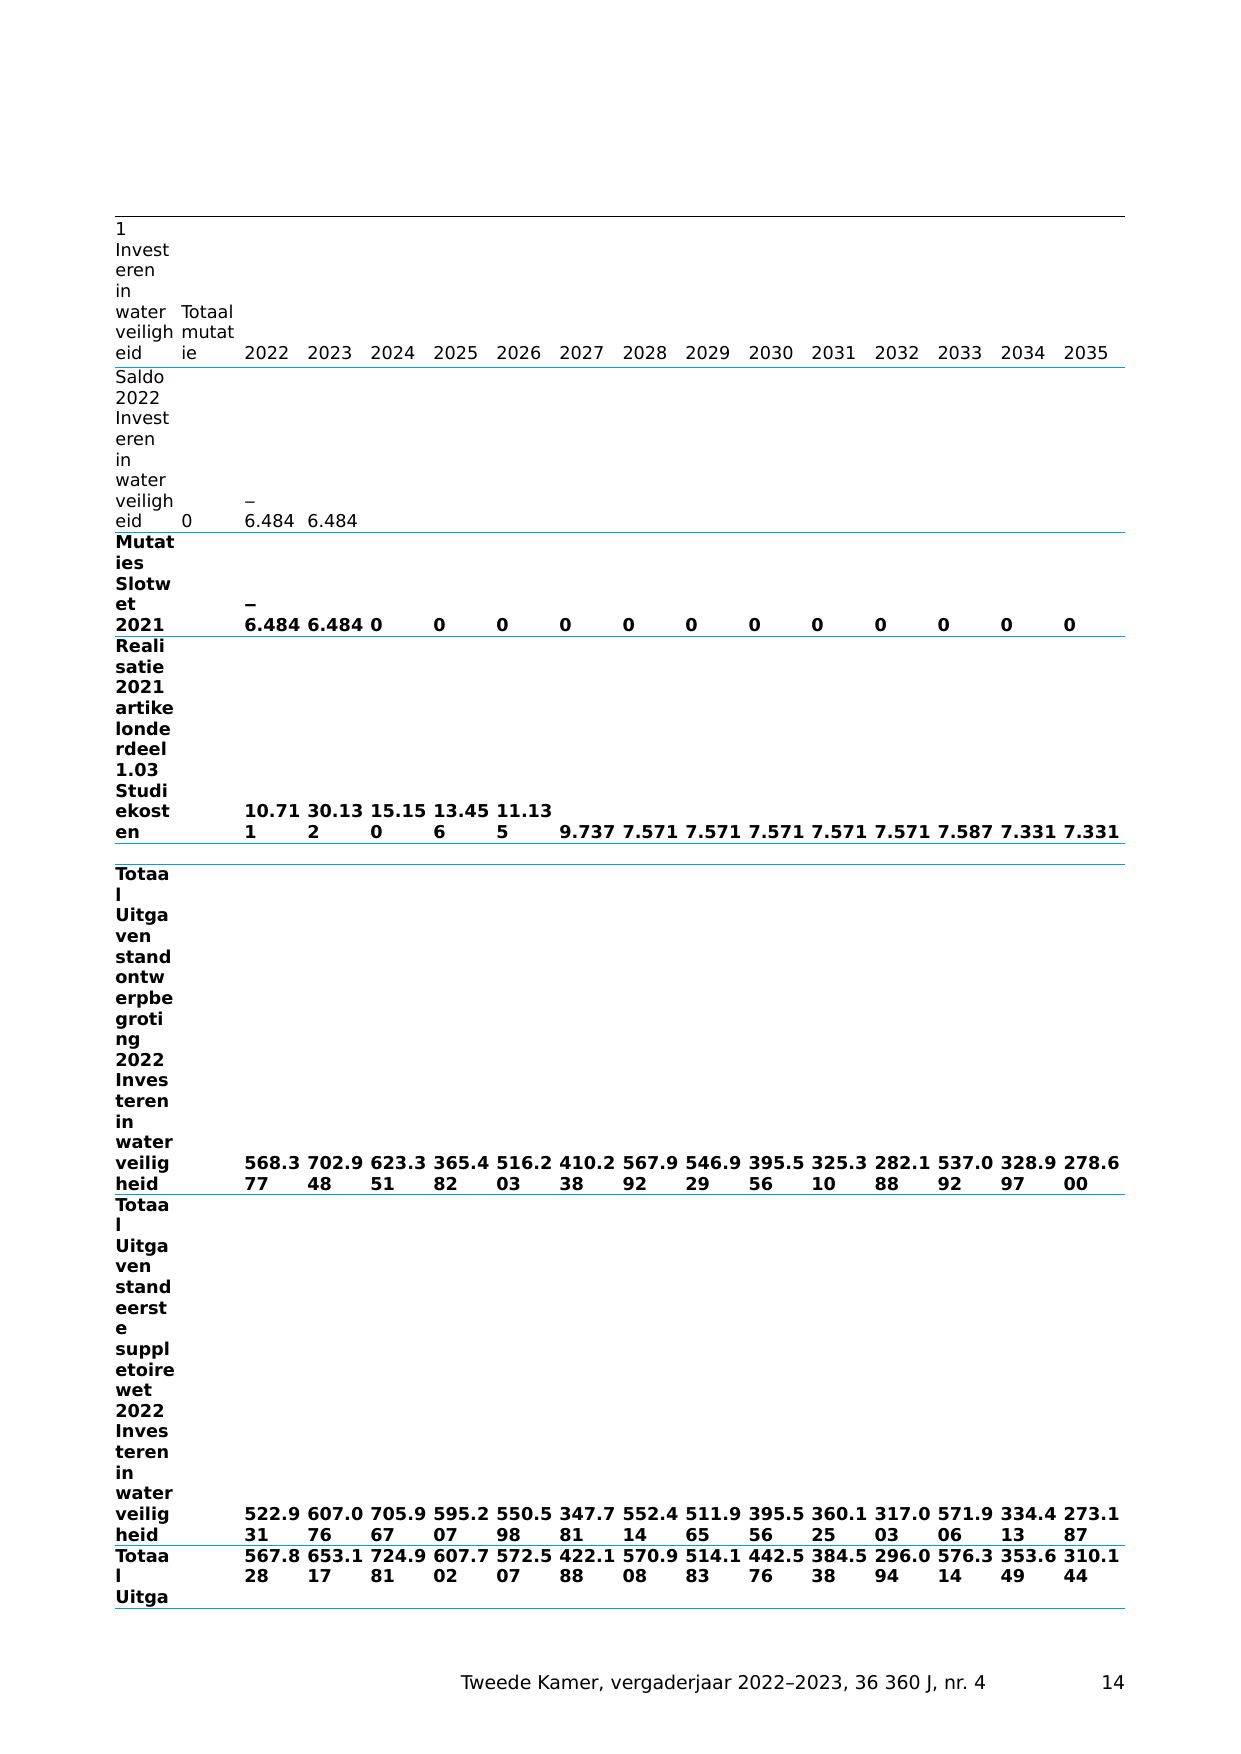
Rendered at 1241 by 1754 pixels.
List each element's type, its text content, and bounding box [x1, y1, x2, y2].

table_cell 273.187 [1060, 1195, 1125, 1545]
table_cell 724.981 [367, 1546, 430, 1608]
table_cell 514.183 [682, 1546, 745, 1608]
table_cell 576.314 [934, 1546, 997, 1608]
table_cell 567.828 [241, 1546, 304, 1608]
table_cell 522.931 [241, 1195, 304, 1545]
table_cell [682, 368, 745, 532]
table_cell 0 [178, 368, 241, 532]
table_cell [178, 844, 241, 863]
table_cell 15.150 [367, 637, 430, 842]
table_cell Mutaties Slotwet 2021 [115, 533, 178, 636]
table_cell [808, 368, 871, 532]
table_cell 11.135 [493, 637, 556, 842]
table_cell 511.965 [682, 1195, 745, 1545]
table_cell 537.092 [934, 865, 997, 1194]
table_cell 0 [493, 533, 556, 636]
table_cell 6.484 [304, 533, 367, 636]
table_cell 0 [998, 533, 1060, 636]
table_cell [178, 865, 241, 1194]
table_cell [556, 368, 619, 532]
table_cell 10.711 [241, 637, 304, 842]
table_cell 570.908 [619, 1546, 682, 1608]
table_cell 2026 [493, 217, 556, 366]
table_cell 2028 [619, 217, 682, 366]
table_cell 317.003 [871, 1195, 934, 1545]
table_cell 422.188 [556, 1546, 619, 1608]
table_cell 7.331 [998, 637, 1060, 842]
table_cell 595.207 [430, 1195, 493, 1545]
table_cell 2035 [1060, 217, 1125, 366]
table_cell 7.587 [934, 637, 997, 842]
table_cell 328.997 [998, 865, 1060, 1194]
table_cell 2027 [556, 217, 619, 366]
table_cell [1060, 368, 1125, 532]
table_cell 2029 [682, 217, 745, 366]
table_cell 0 [367, 533, 430, 636]
table_cell [178, 637, 241, 842]
table_cell 278.600 [1060, 865, 1125, 1194]
table_cell 2034 [998, 217, 1060, 366]
table_cell 567.992 [619, 865, 682, 1194]
table_cell [619, 844, 682, 863]
table_cell 353.649 [998, 1546, 1060, 1608]
table_cell 702.948 [304, 865, 367, 1194]
table_cell 550.598 [493, 1195, 556, 1545]
table_cell 395.556 [745, 1195, 808, 1545]
table_cell 0 [745, 533, 808, 636]
table_cell 13.456 [430, 637, 493, 842]
table_cell 568.377 [241, 865, 304, 1194]
table_cell 6.484 [304, 368, 367, 532]
table_cell 395.556 [745, 865, 808, 1194]
table_cell Totaal mutatie [178, 217, 241, 366]
table_cell Totaal Uitgaven stand eerste suppletoire wet 2022 Investeren in waterveiligheid [115, 1195, 178, 1545]
table_cell Totaal Uitgaven stand ontwerpbegroting 2022 Investeren in waterveiligheid [115, 865, 178, 1194]
table_cell [998, 844, 1060, 863]
table_cell 571.906 [934, 1195, 997, 1545]
table_cell 296.094 [871, 1546, 934, 1608]
table_cell 7.571 [871, 637, 934, 842]
table_cell [871, 844, 934, 863]
table_cell 0 [556, 533, 619, 636]
table_cell 282.188 [871, 865, 934, 1194]
table_cell 2030 [745, 217, 808, 366]
table_cell 7.331 [1060, 637, 1125, 842]
table_cell 360.125 [808, 1195, 871, 1545]
table_cell ‒ 6.484 [241, 368, 304, 532]
table_cell 2033 [934, 217, 997, 366]
table_cell [115, 844, 178, 863]
table_cell Totaal Uitga [115, 1546, 178, 1608]
table_cell 0 [619, 533, 682, 636]
table_cell 572.507 [493, 1546, 556, 1608]
table_cell 7.571 [619, 637, 682, 842]
table_cell [178, 533, 241, 636]
table_cell [493, 844, 556, 863]
table_cell 0 [871, 533, 934, 636]
table_cell 607.702 [430, 1546, 493, 1608]
table_cell 30.132 [304, 637, 367, 842]
table_cell 0 [682, 533, 745, 636]
table_cell [682, 844, 745, 863]
table_cell 347.781 [556, 1195, 619, 1545]
table_cell [934, 844, 997, 863]
table_cell 0 [808, 533, 871, 636]
table_cell 0 [430, 533, 493, 636]
table_header Tabel 1 Artikel 1 Investeren in waterveiligheid [115, 191, 1125, 216]
table_cell 442.576 [745, 1546, 808, 1608]
table_cell [745, 368, 808, 532]
table_cell 310.144 [1060, 1546, 1125, 1608]
table_cell 325.310 [808, 865, 871, 1194]
table_cell 0 [1060, 533, 1125, 636]
table_cell 334.413 [998, 1195, 1060, 1545]
table_cell [304, 844, 367, 863]
table_cell 705.967 [367, 1195, 430, 1545]
table_cell [430, 844, 493, 863]
table_cell 0 [934, 533, 997, 636]
table_cell 2023 [304, 217, 367, 366]
table_cell [178, 1195, 241, 1545]
table_cell 653.117 [304, 1546, 367, 1608]
table_cell 365.482 [430, 865, 493, 1194]
table_cell 552.414 [619, 1195, 682, 1545]
table_cell [367, 368, 430, 532]
table_cell 410.238 [556, 865, 619, 1194]
table_cell [998, 368, 1060, 532]
table_cell [493, 368, 556, 532]
table_cell [871, 368, 934, 532]
table_cell [430, 368, 493, 532]
table_cell [178, 1546, 241, 1608]
table_cell [1060, 844, 1125, 863]
table_cell 623.351 [367, 865, 430, 1194]
table_cell 2031 [808, 217, 871, 366]
table_cell 384.538 [808, 1546, 871, 1608]
table_cell ‒ 6.484 [241, 533, 304, 636]
table_cell 516.203 [493, 865, 556, 1194]
table_cell 2032 [871, 217, 934, 366]
table_cell 7.571 [745, 637, 808, 842]
table_cell 9.737 [556, 637, 619, 842]
table_cell [808, 844, 871, 863]
table_cell Realisatie 2021 artikelonderdeel 1.03 Studiekosten [115, 637, 178, 842]
table_cell 546.929 [682, 865, 745, 1194]
table_cell [241, 844, 304, 863]
table_cell [556, 844, 619, 863]
table_cell 607.076 [304, 1195, 367, 1545]
table_cell 7.571 [682, 637, 745, 842]
table_cell 2024 [367, 217, 430, 366]
table_cell 2022 [241, 217, 304, 366]
table_cell Saldo 2022 Investeren in waterveiligheid [115, 368, 178, 532]
table_cell [745, 844, 808, 863]
table_cell [367, 844, 430, 863]
table_cell [619, 368, 682, 532]
table_cell 2025 [430, 217, 493, 366]
table_cell [934, 368, 997, 532]
table_cell 1 Investeren in waterveiligheid [115, 217, 178, 366]
table_cell 7.571 [808, 637, 871, 842]
